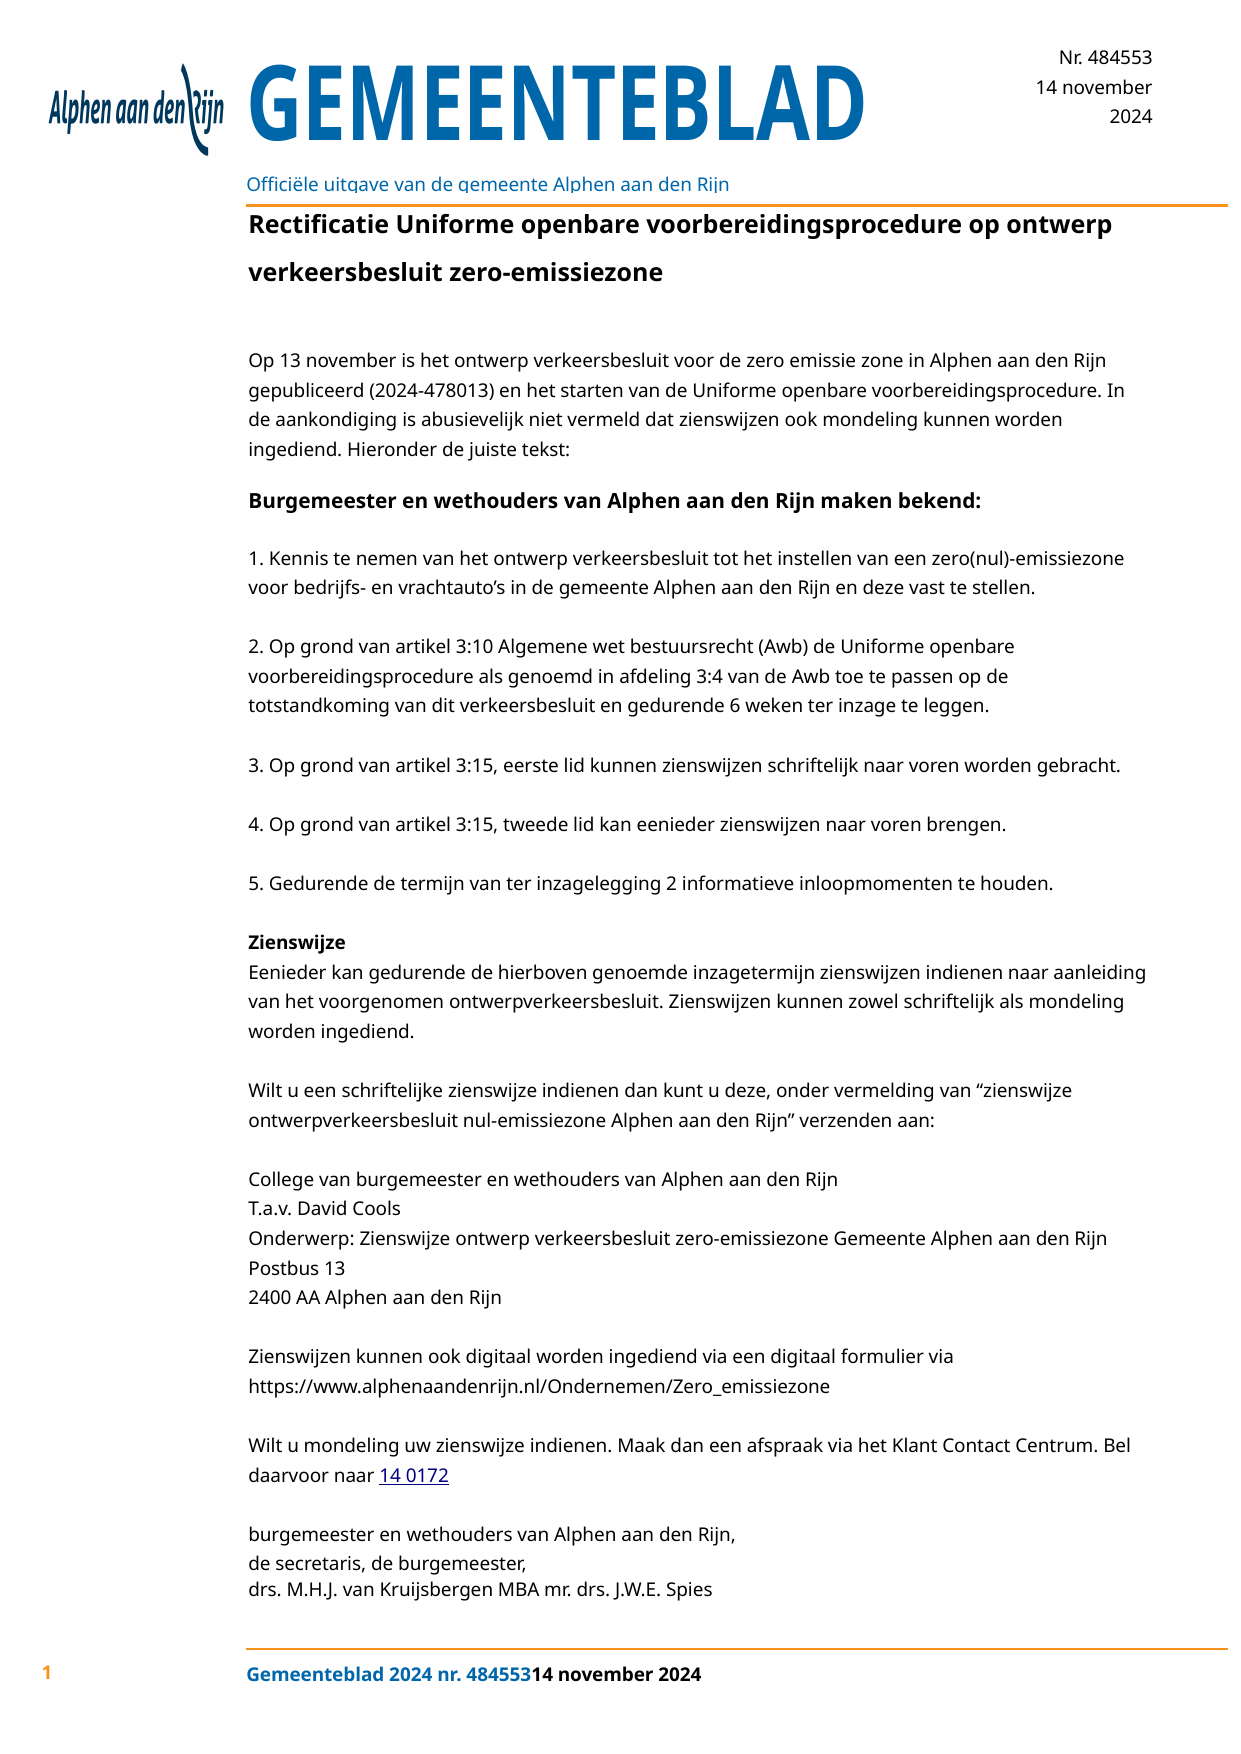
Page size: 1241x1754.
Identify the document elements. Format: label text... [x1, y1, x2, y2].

text 5. Gedurende de termijn van ter inzagelegging 2 informatieve inloopmomenten te houden. [248, 870, 1152, 896]
text Zienswijzen kunnen ook digitaal worden ingediend via een digitaal formulier via https://www.alphenaandenrijn.nl/Ondernemen/Zero_emissiezone [248, 1343, 1152, 1399]
text Wilt u mondeling uw zienswijze indienen. Maak dan een afspraak via het Klant Contact Centrum. Bel daarvoor naar 14 0172 [248, 1432, 1152, 1487]
text 3. Op grond van artikel 3:15, eerste lid kunnen zienswijzen schriftelijk naar voren worden gebracht. [248, 752, 1152, 777]
text drs. M.H.J. van Kruijsbergen MBA mr. drs. J.W.E. Spies [248, 1576, 1152, 1602]
text 1. Kennis te nemen van het ontwerp verkeersbesluit tot het instellen van een zero(nul)-emissiezone voor bedrijfs- en vrachtauto’s in de gemeente Alphen aan den Rijn en deze vast te stellen. [248, 545, 1152, 600]
text Rectificatie Uniforme openbare voorbereidingsprocedure op ontwerp verkeersbesluit zero-emissiezone [248, 207, 1152, 288]
text T.a.v. David Cools [248, 1196, 1152, 1221]
text Postbus 13 [248, 1255, 1152, 1280]
text Burgemeester en wethouders van Alphen aan den Rijn maken bekend: [248, 487, 1152, 515]
text 4. Op grond van artikel 3:15, tweede lid kan eenieder zienswijzen naar voren brengen. [248, 811, 1152, 837]
text College van burgemeester en wethouders van Alphen aan den Rijn [248, 1166, 1152, 1192]
text Op 13 november is het ontwerp verkeersbesluit voor de zero emissie zone in Alphen aan den Rijn gepubliceerd (2024-478013) en het starten van de Uniforme openbare voorbereidingsprocedure. In de aankondiging is abusievelijk niet vermeld dat zienswijzen ook mondeling kunnen worden ingediend. Hieronder de juiste tekst: [248, 347, 1152, 462]
text Zienswijze [248, 929, 1152, 955]
text burgemeester en wethouders van Alphen aan den Rijn, [248, 1521, 1152, 1547]
text de secretaris, de burgemeester, [248, 1551, 1152, 1576]
text 2. Op grond van artikel 3:10 Algemene wet bestuursrecht (Awb) de Uniforme openbare voorbereidingsprocedure als genoemd in afdeling 3:4 van de Awb toe te passen op de totstandkoming van dit verkeersbesluit en gedurende 6 weken ter inzage te leggen. [248, 633, 1152, 718]
picture [41, 47, 231, 172]
text 2400 AA Alphen aan den Rijn [248, 1284, 1152, 1310]
text Onderwerp: Zienswijze ontwerp verkeersbesluit zero-emissiezone Gemeente Alphen aan den Rijn [248, 1225, 1152, 1251]
text Wilt u een schriftelijke zienswijze indienen dan kunt u deze, onder vermelding van “zienswijze ontwerpverkeersbesluit nul-emissiezone Alphen aan den Rijn” verzenden aan: [248, 1077, 1152, 1132]
text Eenieder kan gedurende de hierboven genoemde inzagetermijn zienswijzen indienen naar aanleiding van het voorgenomen ontwerpverkeersbesluit. Zienswijzen kunnen zowel schriftelijk als mondeling worden ingediend. [248, 959, 1152, 1044]
